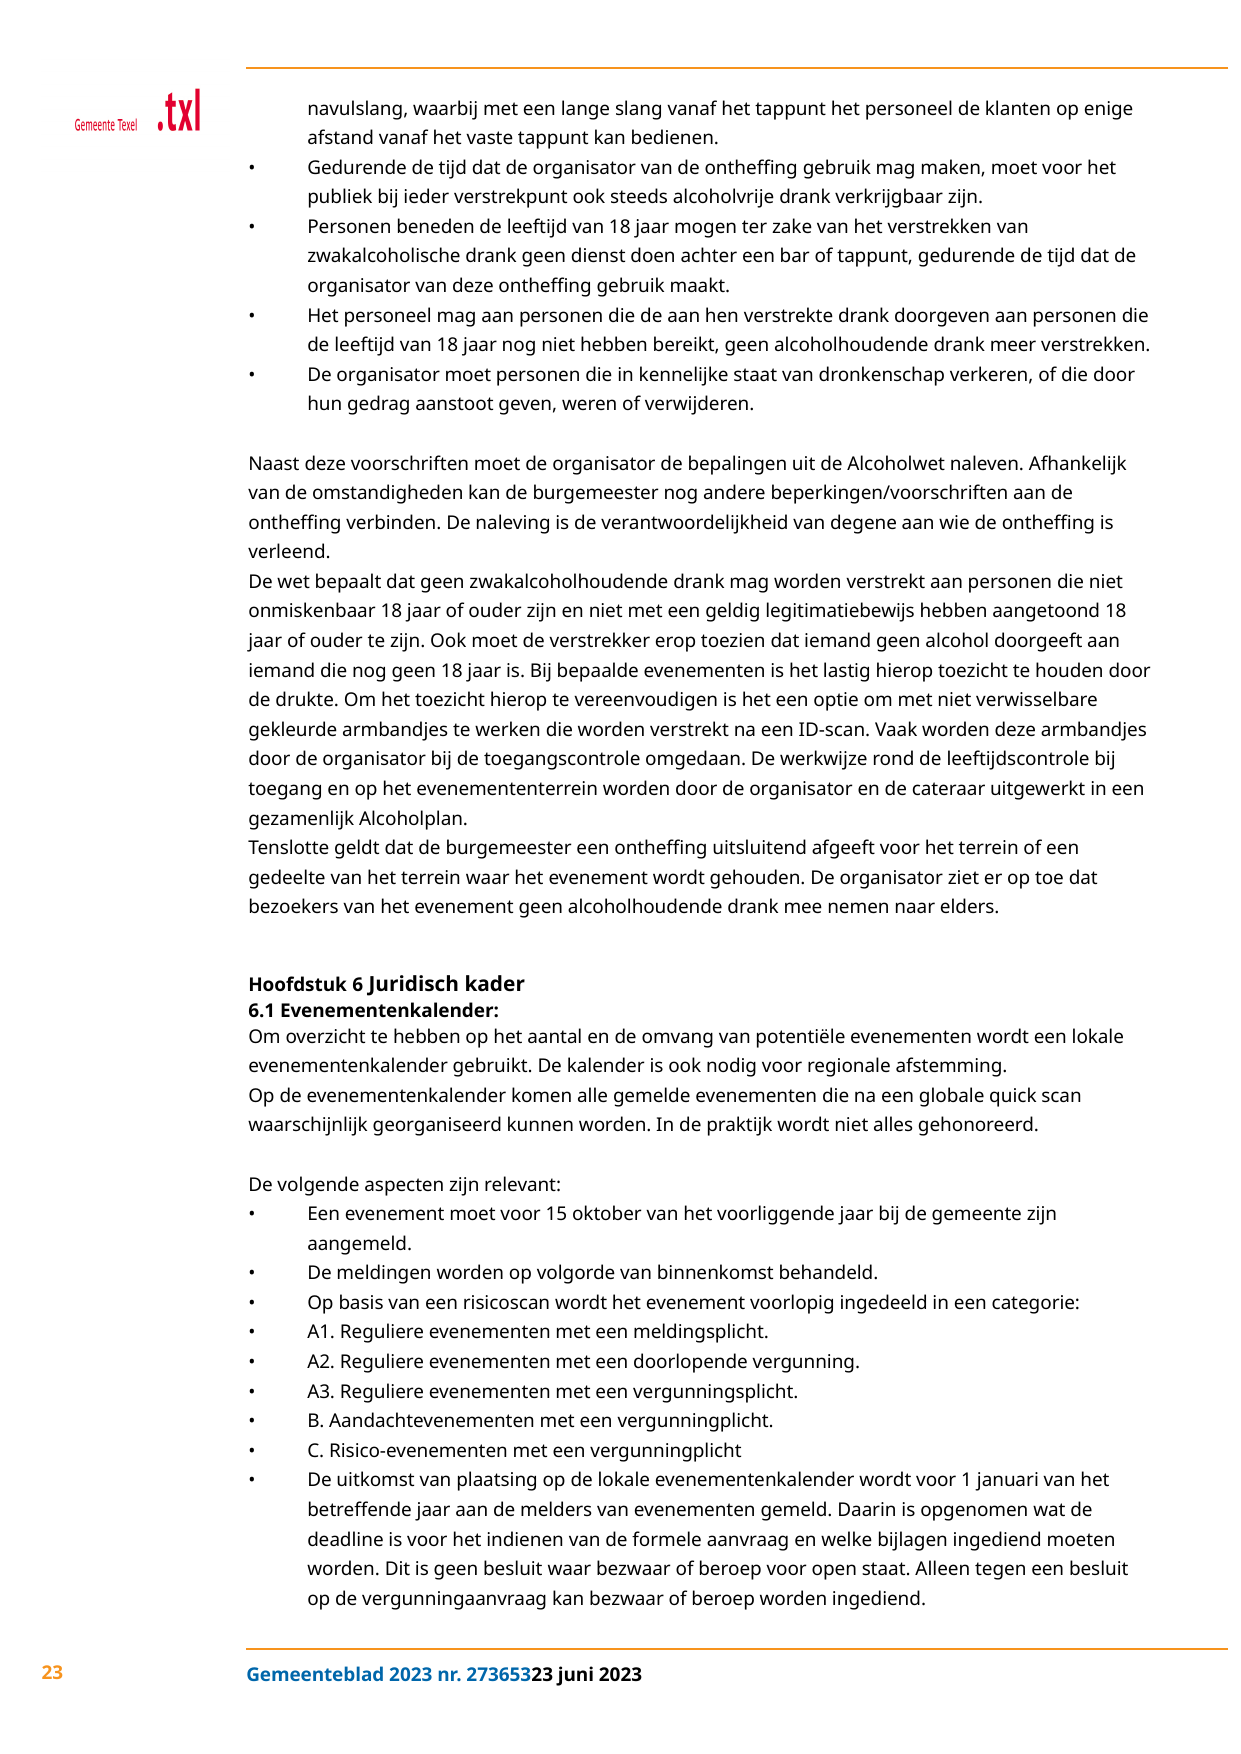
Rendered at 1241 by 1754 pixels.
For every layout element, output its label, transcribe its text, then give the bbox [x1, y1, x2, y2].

text De wet bepaalt dat geen zwakalcoholhoudende drank mag worden verstrekt aan personen die niet onmiskenbaar 18 jaar of ouder zijn en niet met een geldig legitimatiebewijs hebben aangetoond 18 jaar of ouder te zijn. Ook moet de verstrekker erop toezien dat iemand geen alcohol doorgeeft aan iemand die nog geen 18 jaar is. Bij bepaalde evenementen is het lastig hierop toezicht te houden door de drukte. Om het toezicht hierop te vereenvoudigen is het een optie om met niet verwisselbare gekleurde armbandjes te werken die worden verstrekt na een ID-scan. Vaak worden deze armbandjes door de organisator bij de toegangscontrole omgedaan. De werkwijze rond de leeftijdscontrole bij toegang en op het evenemententerrein worden door de organisator en de cateraar uitgewerkt in een gezamenlijk Alcoholplan. [248, 568, 1152, 831]
list A2. Reguliere evenementen met een doorlopende vergunning. [248, 1348, 1152, 1374]
list A1. Reguliere evenementen met een meldingsplicht. [248, 1319, 1152, 1344]
list De meldingen worden op volgorde van binnenkomst behandeld. [248, 1259, 1152, 1285]
text Hoofdstuk 6 Juridisch kader [248, 969, 1152, 997]
list De organisator moet personen die in kennelijke staat van dronkenschap verkeren, of die door hun gedrag aanstoot geven, weren of verwijderen. [248, 361, 1152, 416]
text Om overzicht te hebben op het aantal en de omvang van potentiële evenementen wordt een lokale evenementenkalender gebruikt. De kalender is ook nodig voor regionale afstemming. [248, 1023, 1152, 1078]
list Op basis van een risicoscan wordt het evenement voorlopig ingedeeld in een categorie: [248, 1289, 1152, 1315]
list B. Aandachtevenementen met een vergunningplicht. [248, 1407, 1152, 1433]
list Gedurende de tijd dat de organisator van de ontheffing gebruik mag maken, moet voor het publiek bij ieder verstrekpunt ook steeds alcoholvrije drank verkrijgbaar zijn. [248, 154, 1152, 209]
list Personen beneden de leeftijd van 18 jaar mogen ter zake van het verstrekken van zwakalcoholische drank geen dienst doen achter een bar of tappunt, gedurende de tijd dat de organisator van deze ontheffing gebruik maakt. [248, 213, 1152, 298]
picture [41, 47, 231, 172]
text Tenslotte geldt dat de burgemeester een ontheffing uitsluitend afgeeft voor het terrein of een gedeelte van het terrein waar het evenement wordt gehouden. De organisator ziet er op toe dat bezoekers van het evenement geen alcoholhoudende drank mee nemen naar elders. [248, 834, 1152, 919]
text Op de evenementenkalender komen alle gemelde evenementen die na een globale quick scan waarschijnlijk georganiseerd kunnen worden. In de praktijk wordt niet alles gehonoreerd. [248, 1082, 1152, 1137]
list C. Risico-evenementen met een vergunningplicht [248, 1437, 1152, 1463]
list Een evenement moet voor 15 oktober van het voorliggende jaar bij de gemeente zijn aangemeld. [248, 1200, 1152, 1256]
list Het personeel mag aan personen die de aan hen verstrekte drank doorgeven aan personen die de leeftijd van 18 jaar nog niet hebben bereikt, geen alcoholhoudende drank meer verstrekken. [248, 302, 1152, 357]
list A3. Reguliere evenementen met een vergunningsplicht. [248, 1378, 1152, 1404]
list navulslang, waarbij met een lange slang vanaf het tappunt het personeel de klanten op enige afstand vanaf het vaste tappunt kan bedienen. [248, 95, 1152, 150]
list De uitkomst van plaatsing op de lokale evenementenkalender wordt voor 1 januari van het betreffende jaar aan de melders van evenementen gemeld. Daarin is opgenomen wat de deadline is voor het indienen van de formele aanvraag en welke bijlagen ingediend moeten worden. Dit is geen besluit waar bezwaar of beroep voor open staat. Alleen tegen een besluit op de vergunningaanvraag kan bezwaar of beroep worden ingediend. [248, 1467, 1152, 1611]
text De volgende aspecten zijn relevant: [248, 1171, 1152, 1197]
text 6.1 Evenementenkalender: [248, 997, 1152, 1023]
text Naast deze voorschriften moet de organisator de bepalingen uit de Alcoholwet naleven. Afhankelijk van de omstandigheden kan de burgemeester nog andere beperkingen/voorschriften aan de ontheffing verbinden. De naleving is de verantwoordelijkheid van degene aan wie de ontheffing is verleend. [248, 450, 1152, 564]
